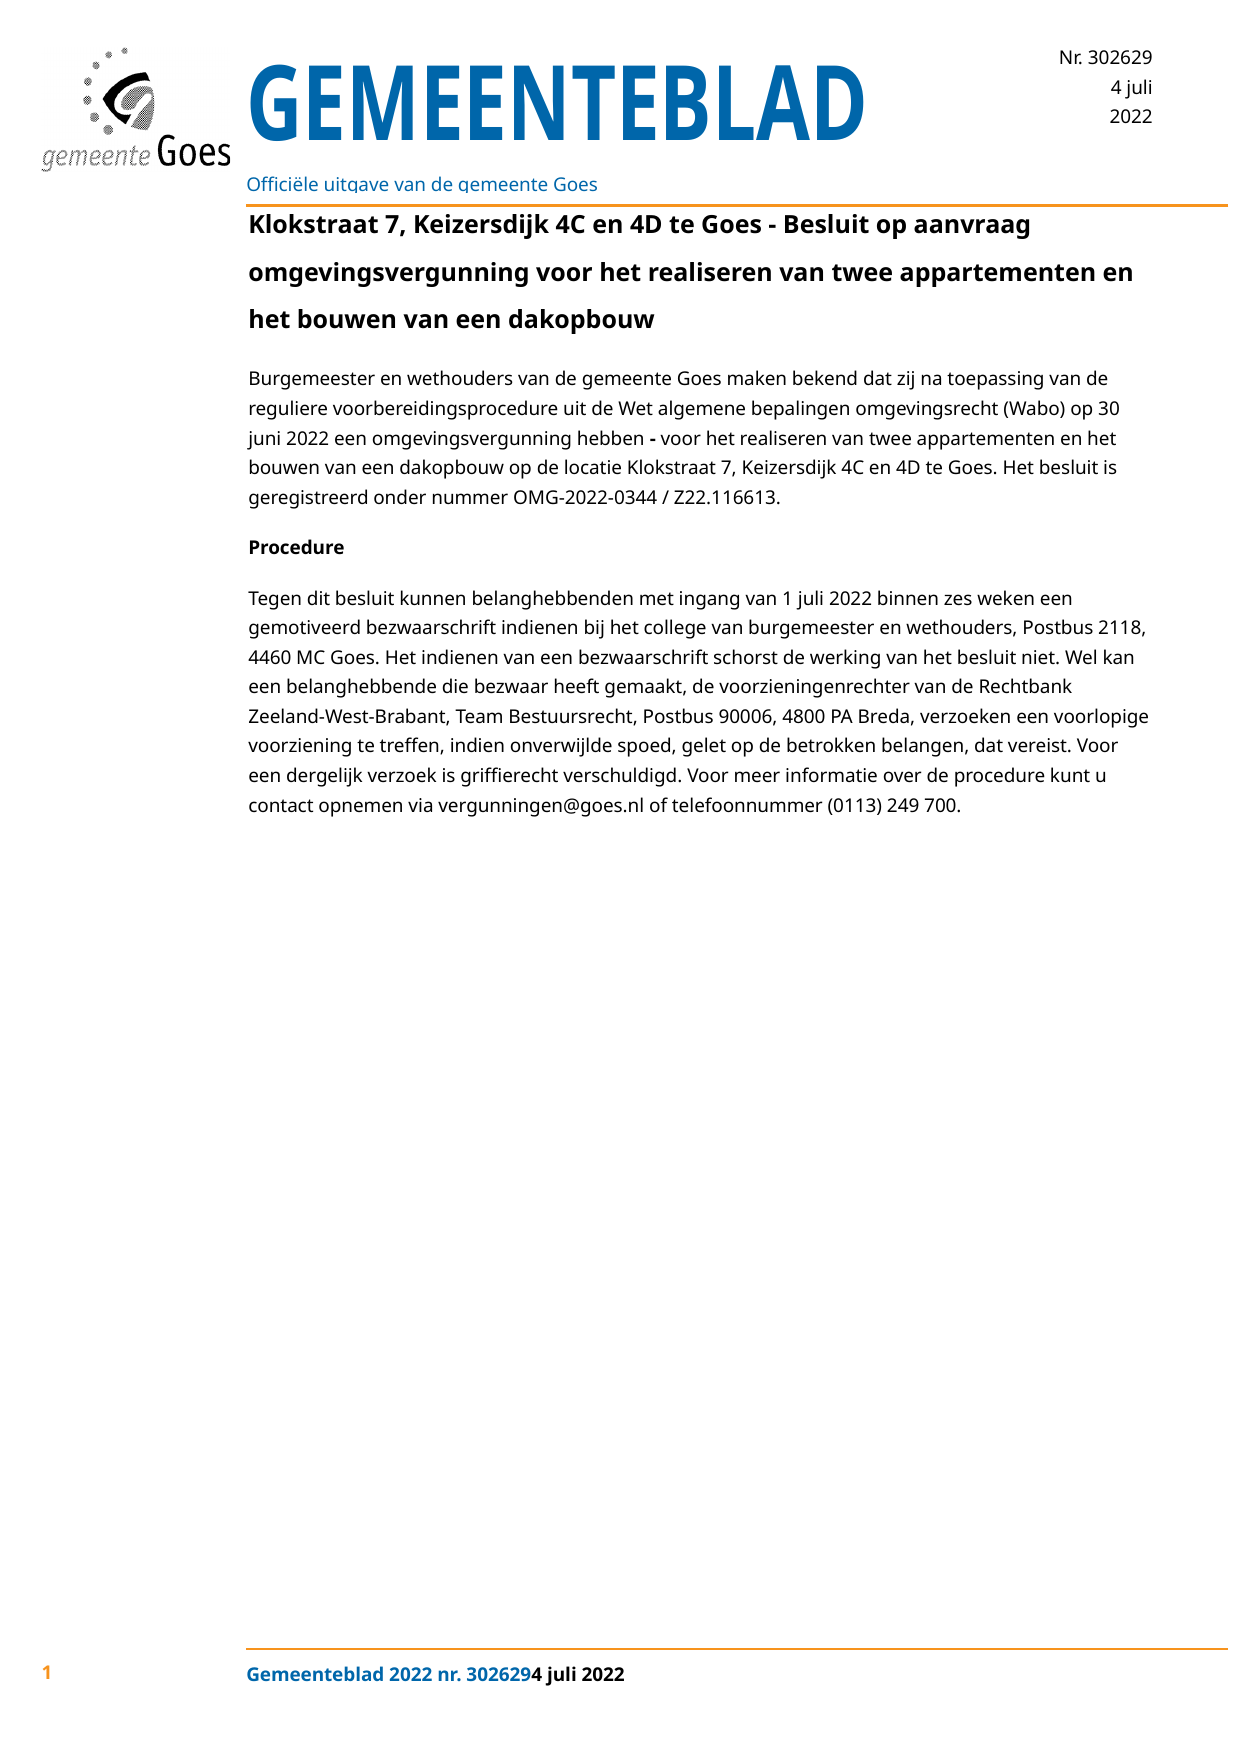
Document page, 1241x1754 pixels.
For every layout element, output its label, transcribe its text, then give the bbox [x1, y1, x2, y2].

text Burgemeester en wethouders van de gemeente Goes maken bekend dat zij na toepassing van de reguliere voorbereidingsprocedure uit de Wet algemene bepalingen omgevingsrecht (Wabo) op 30 juni 2022 een omgevingsvergunning hebben - voor het realiseren van twee appartementen en het bouwen van een dakopbouw op de locatie Klokstraat 7, Keizersdijk 4C en 4D te Goes. Het besluit is geregistreerd onder nummer OMG-2022-0344 / Z22.116613. [248, 366, 1152, 509]
text Klokstraat 7, Keizersdijk 4C en 4D te Goes - Besluit op aanvraag omgevingsvergunning voor het realiseren van twee appartementen en het bouwen van een dakopbouw [248, 207, 1152, 336]
text Tegen dit besluit kunnen belanghebbenden met ingang van 1 juli 2022 binnen zes weken een gemotiveerd bezwaarschrift indienen bij het college van burgemeester en wethouders, Postbus 2118, 4460 MC Goes. Het indienen van een bezwaarschrift schorst de werking van het besluit niet. Wel kan een belanghebbende die bezwaar heeft gemaakt, de voorzieningenrechter van de Rechtbank Zeeland-West-Brabant, Team Bestuursrecht, Postbus 90006, 4800 PA Breda, verzoeken een voorlopige voorziening te treffen, indien onverwijlde spoed, gelet op de betrokken belangen, dat vereist. Voor een dergelijk verzoek is griffierecht verschuldigd. Voor meer informatie over de procedure kunt u contact opnemen via vergunningen@goes.nl of telefoonnummer (0113) 249 700. [248, 585, 1152, 817]
picture [41, 47, 231, 172]
text Procedure [248, 534, 1152, 560]
